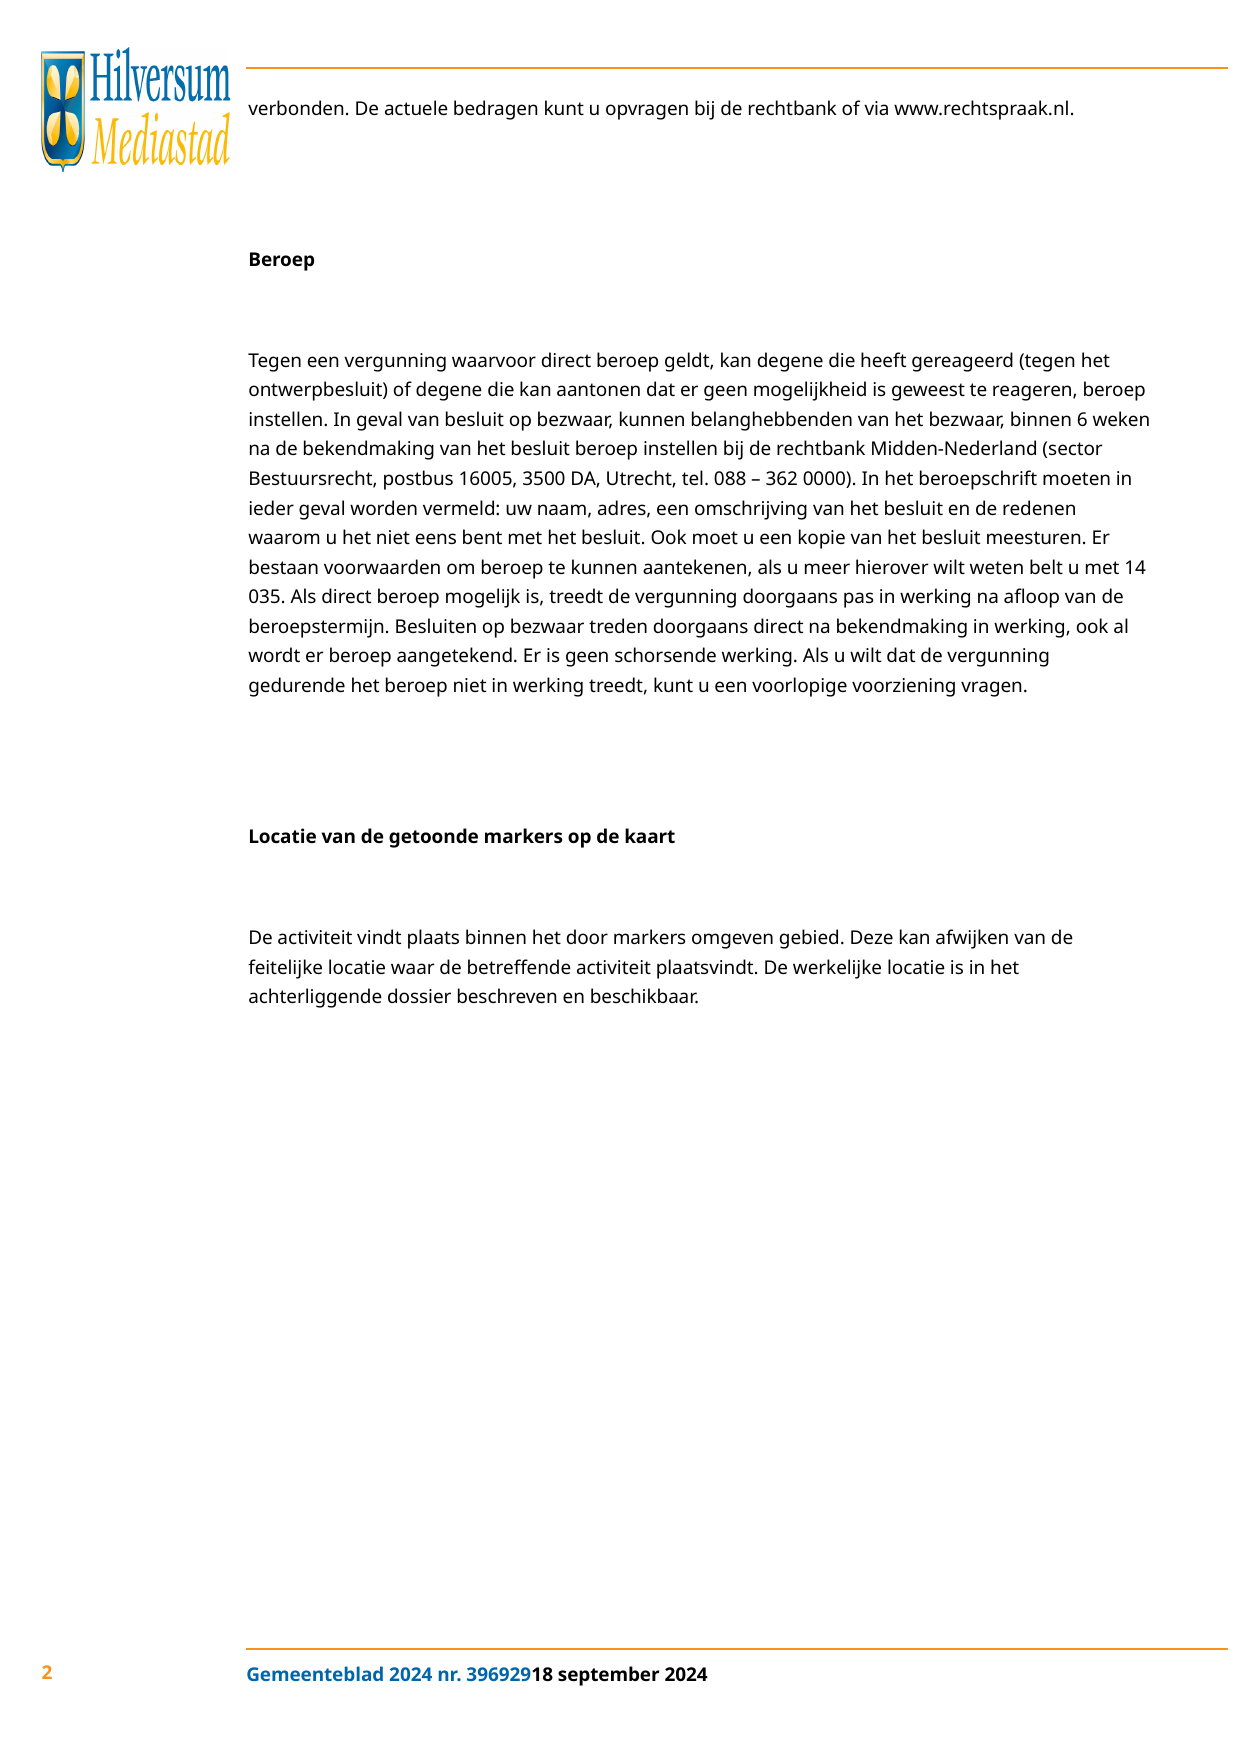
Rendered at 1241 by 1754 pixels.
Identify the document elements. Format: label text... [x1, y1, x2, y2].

text Beroep [248, 246, 1152, 272]
text De activiteit vindt plaats binnen het door markers omgeven gebied. Deze kan afwijken van de feitelijke locatie waar de betreffende activiteit plaatsvindt. De werkelijke locatie is in het achterliggende dossier beschreven en beschikbaar. [248, 924, 1152, 1009]
text Locatie van de getoonde markers op de kaart [248, 823, 1152, 849]
text Tegen een vergunning waarvoor direct beroep geldt, kan degene die heeft gereageerd (tegen het ontwerpbesluit) of degene die kan aantonen dat er geen mogelijkheid is geweest te reageren, beroep instellen. In geval van besluit op bezwaar, kunnen belanghebbenden van het bezwaar, binnen 6 weken na de bekendmaking van het besluit beroep instellen bij de rechtbank Midden-Nederland (sector Bestuursrecht, postbus 16005, 3500 DA, Utrecht, tel. 088 – 362 0000). In het beroepschrift moeten in ieder geval worden vermeld: uw naam, adres, een omschrijving van het besluit en de redenen waarom u het niet eens bent met het besluit. Ook moet u een kopie van het besluit meesturen. Er bestaan voorwaarden om beroep te kunnen aantekenen, als u meer hierover wilt weten belt u met 14 035. Als direct beroep mogelijk is, treedt de vergunning doorgaans pas in werking na afloop van de beroepstermijn. Besluiten op bezwaar treden doorgaans direct na bekendmaking in werking, ook al wordt er beroep aangetekend. Er is geen schorsende werking. Als u wilt dat de vergunning gedurende het beroep niet in werking treedt, kunt u een voorlopige voorziening vragen. [248, 347, 1152, 698]
picture [41, 47, 231, 172]
text verbonden. De actuele bedragen kunt u opvragen bij de rechtbank of via www.rechtspraak.nl. [248, 95, 1152, 121]
